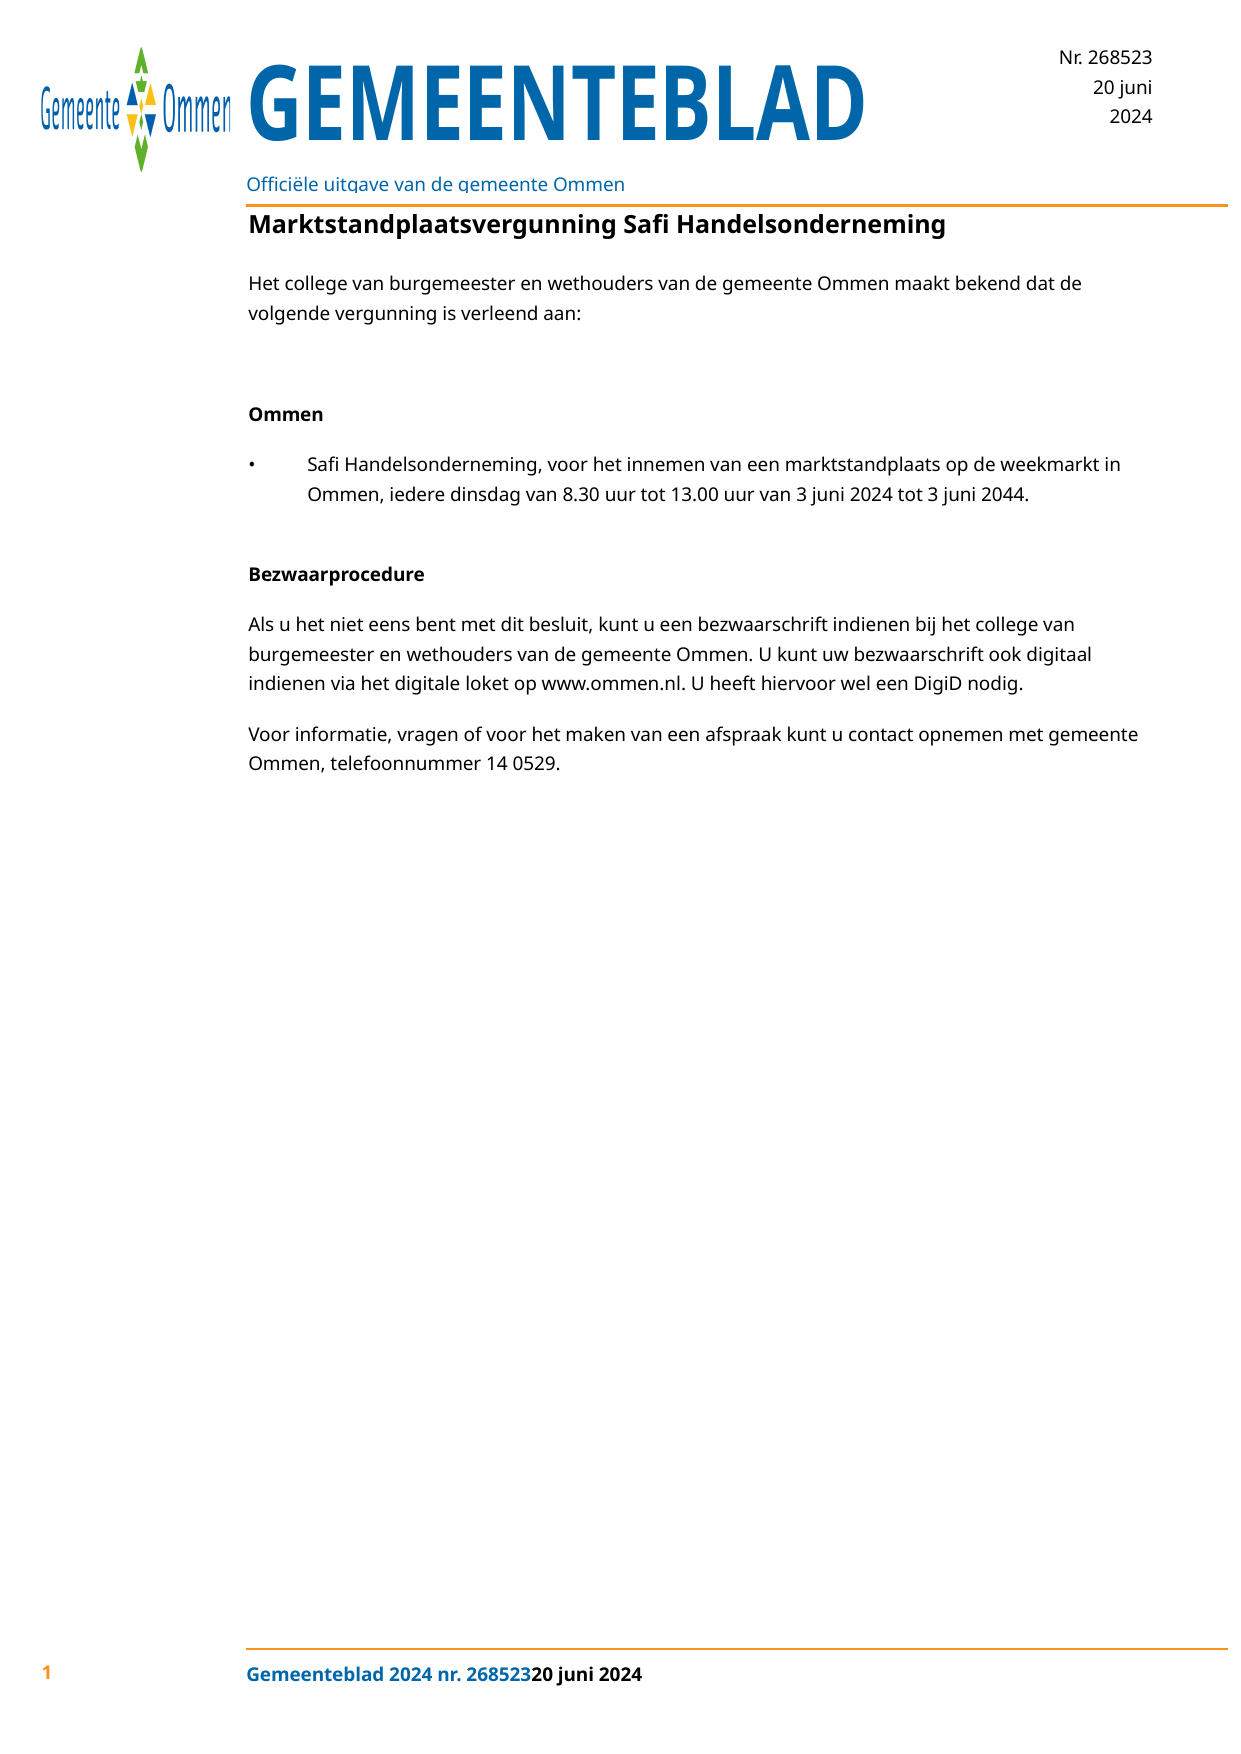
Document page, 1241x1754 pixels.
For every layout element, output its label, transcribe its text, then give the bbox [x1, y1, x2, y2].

text Voor informatie, vragen of voor het maken van een afspraak kunt u contact opnemen met gemeente Ommen, telefoonnummer 14 0529. [248, 721, 1152, 776]
picture [41, 47, 231, 172]
text Het college van burgemeester en wethouders van de gemeente Ommen maakt bekend dat de volgende vergunning is verleend aan: [248, 270, 1152, 326]
list Safi Handelsonderneming, voor het innemen van een marktstandplaats op de weekmarkt in Ommen, iedere dinsdag van 8.30 uur tot 13.00 uur van 3 juni 2024 tot 3 juni 2044. [248, 451, 1152, 506]
text Als u het niet eens bent met dit besluit, kunt u een bezwaarschrift indienen bij het college van burgemeester en wethouders van de gemeente Ommen. U kunt uw bezwaarschrift ook digitaal indienen via het digitale loket op www.ommen.nl. U heeft hiervoor wel een DigiD nodig. [248, 611, 1152, 696]
text Marktstandplaatsvergunning Safi Handelsonderneming [248, 207, 1152, 241]
text Ommen [248, 401, 1152, 426]
text Bezwaarprocedure [248, 561, 1152, 586]
